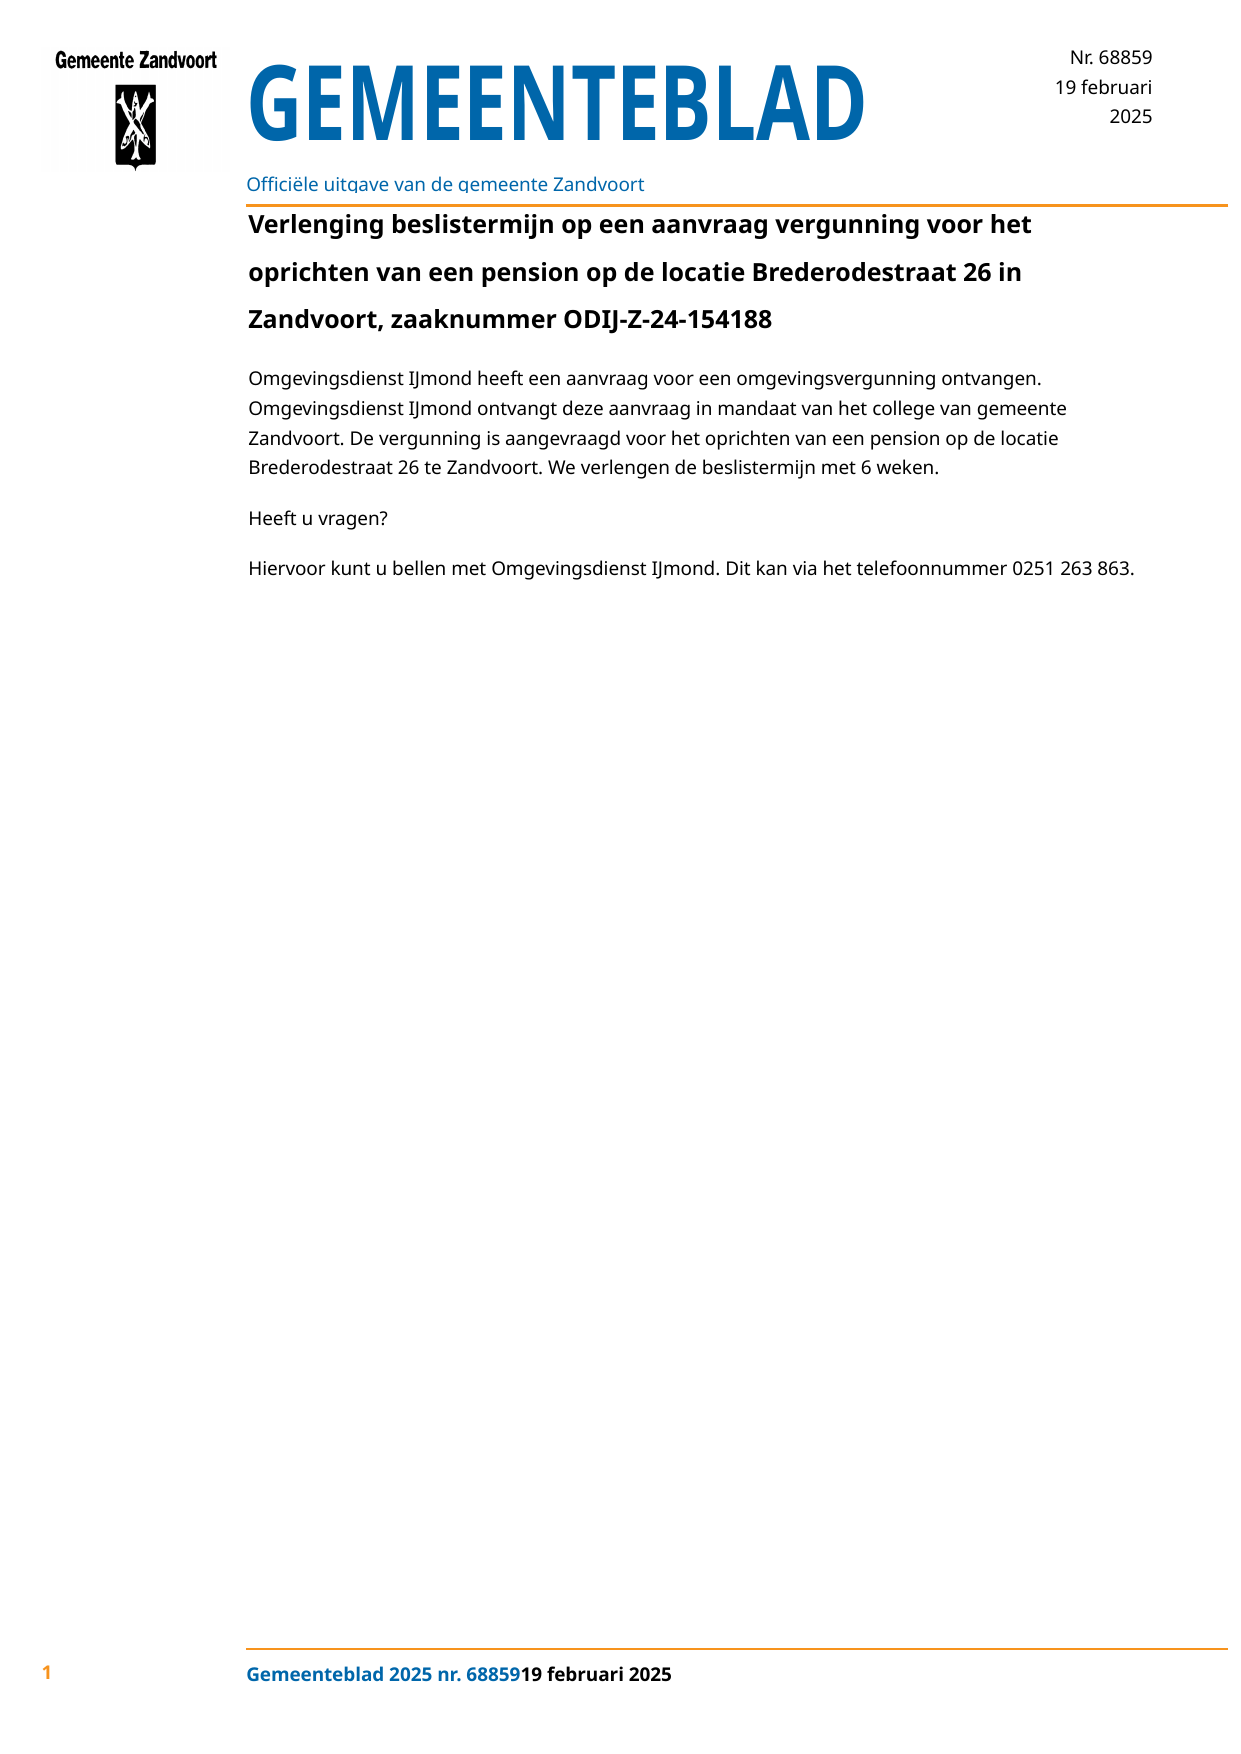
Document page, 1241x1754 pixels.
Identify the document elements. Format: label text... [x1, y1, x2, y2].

text Heeft u vragen? [248, 505, 1152, 530]
picture [41, 47, 231, 172]
text Hiervoor kunt u bellen met Omgevingsdienst IJmond. Dit kan via het telefoonnummer 0251 263 863. [248, 555, 1152, 581]
text Verlenging beslistermijn op een aanvraag vergunning voor het oprichten van een pension op de locatie Brederodestraat 26 in Zandvoort, zaaknummer ODIJ-Z-24-154188 [248, 207, 1152, 336]
text Omgevingsdienst IJmond heeft een aanvraag voor een omgevingsvergunning ontvangen. Omgevingsdienst IJmond ontvangt deze aanvraag in mandaat van het college van gemeente Zandvoort. De vergunning is aangevraagd voor het oprichten van een pension op de locatie Brederodestraat 26 te Zandvoort. We verlengen de beslistermijn met 6 weken. [248, 366, 1152, 480]
